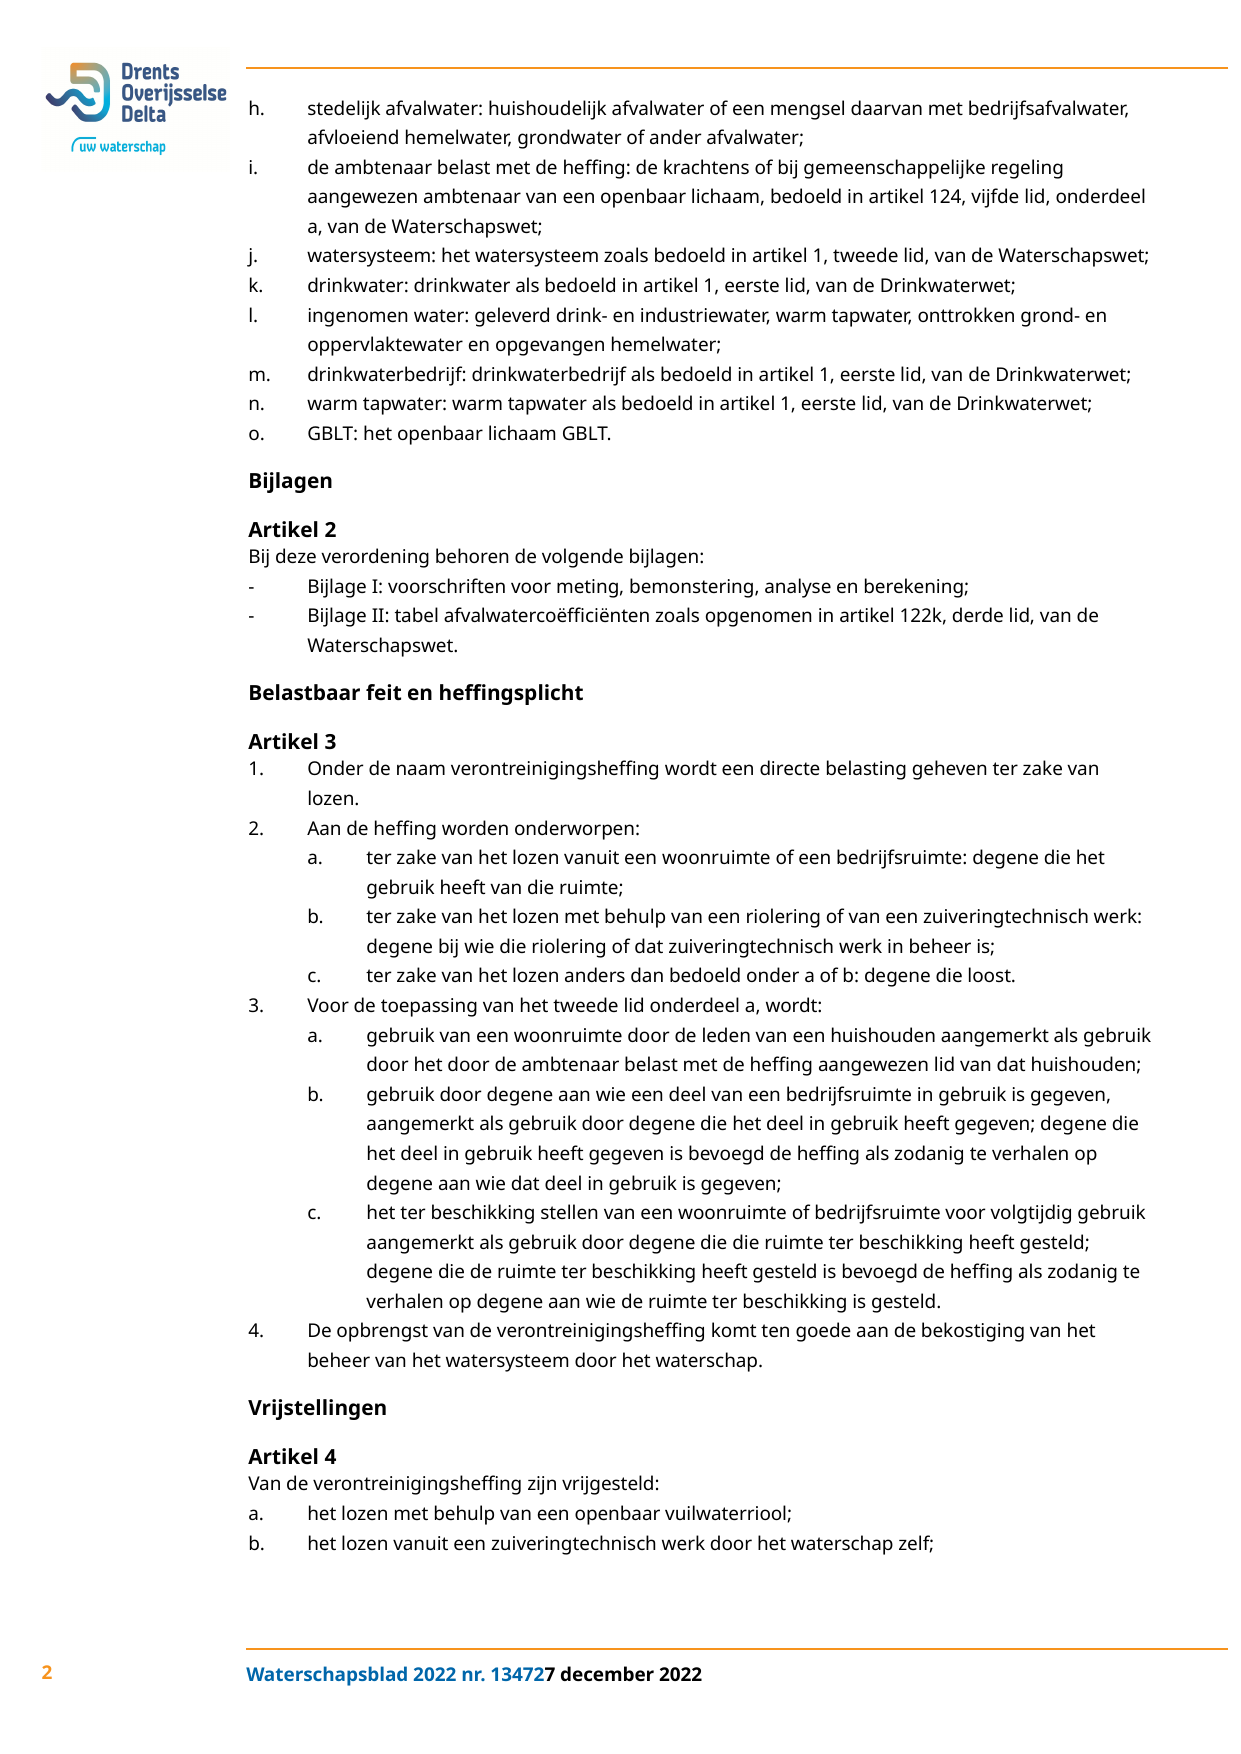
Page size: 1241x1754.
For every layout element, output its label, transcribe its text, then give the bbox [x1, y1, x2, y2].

text Artikel 2 [248, 515, 1152, 543]
list het ter beschikking stellen van een woonruimte of bedrijfsruimte voor volgtijdig gebruik aangemerkt als gebruik door degene die die ruimte ter beschikking heeft gesteld; degene die de ruimte ter beschikking heeft gesteld is bevoegd de heffing als zodanig te verhalen op degene aan wie de ruimte ter beschikking is gesteld. [307, 1199, 1152, 1314]
list gebruik door degene aan wie een deel van een bedrijfsruimte in gebruik is gegeven, aangemerkt als gebruik door degene die het deel in gebruik heeft gegeven; degene die het deel in gebruik heeft gegeven is bevoegd de heffing als zodanig te verhalen op degene aan wie dat deel in gebruik is gegeven; [307, 1081, 1152, 1196]
list gebruik van een woonruimte door de leden van een huishouden aangemerkt als gebruik door het door de ambtenaar belast met de heffing aangewezen lid van dat huishouden; [307, 1022, 1152, 1077]
list Voor de toepassing van het tweede lid onderdeel a, wordt: [248, 992, 1152, 1018]
picture [41, 47, 231, 172]
text Van de verontreinigingsheffing zijn vrijgesteld: [248, 1471, 1152, 1496]
list het lozen vanuit een zuiveringtechnisch werk door het waterschap zelf; [248, 1530, 1152, 1556]
list degene bij wie die riolering of dat zuiveringtechnisch werk in beheer is; [307, 933, 1152, 959]
list De opbrengst van de verontreinigingsheffing komt ten goede aan de bekostiging van het beheer van het watersysteem door het waterschap. [248, 1318, 1152, 1373]
list drinkwaterbedrijf: drinkwaterbedrijf als bedoeld in artikel 1, eerste lid, van de Drinkwaterwet; [248, 361, 1152, 387]
text Belastbaar feit en heffingsplicht [248, 678, 1152, 706]
list ter zake van het lozen vanuit een woonruimte of een bedrijfsruimte: degene die het gebruik heeft van die ruimte; [307, 844, 1152, 900]
list Aan de heffing worden onderworpen: [248, 815, 1152, 841]
list ingenomen water: geleverd drink- en industriewater, warm tapwater, onttrokken grond- en oppervlaktewater en opgevangen hemelwater; [248, 302, 1152, 357]
text Artikel 4 [248, 1442, 1152, 1471]
list ter zake van het lozen met behulp van een riolering of van een zuiveringtechnisch werk: [307, 903, 1152, 929]
list watersysteem: het watersysteem zoals bedoeld in artikel 1, tweede lid, van de Waterschapswet; [248, 243, 1152, 268]
text Artikel 3 [248, 727, 1152, 756]
list drinkwater: drinkwater als bedoeld in artikel 1, eerste lid, van de Drinkwaterwet; [248, 272, 1152, 298]
list het lozen met behulp van een openbaar vuilwaterriool; [248, 1500, 1152, 1526]
list Bijlage I: voorschriften voor meting, bemonstering, analyse en berekening; [248, 573, 1152, 599]
text Bijlagen [248, 466, 1152, 494]
list de ambtenaar belast met de heffing: de krachtens of bij gemeenschappelijke regeling aangewezen ambtenaar van een openbaar lichaam, bedoeld in artikel 124, vijfde lid, onderdeel a, van de Waterschapswet; [248, 154, 1152, 239]
list ter zake van het lozen anders dan bedoeld onder a of b: degene die loost. [307, 963, 1152, 988]
text Vrijstellingen [248, 1393, 1152, 1421]
list stedelijk afvalwater: huishoudelijk afvalwater of een mengsel daarvan met bedrijfsafvalwater, afvloeiend hemelwater, grondwater of ander afvalwater; [248, 95, 1152, 150]
text Bij deze verordening behoren de volgende bijlagen: [248, 543, 1152, 569]
list Bijlage II: tabel afvalwatercoëfficiënten zoals opgenomen in artikel 122k, derde lid, van de Waterschapswet. [248, 603, 1152, 658]
list Onder de naam verontreinigingsheffing wordt een directe belasting geheven ter zake van lozen. [248, 756, 1152, 811]
list GBLT: het openbaar lichaam GBLT. [248, 420, 1152, 446]
list warm tapwater: warm tapwater als bedoeld in artikel 1, eerste lid, van de Drinkwaterwet; [248, 391, 1152, 416]
